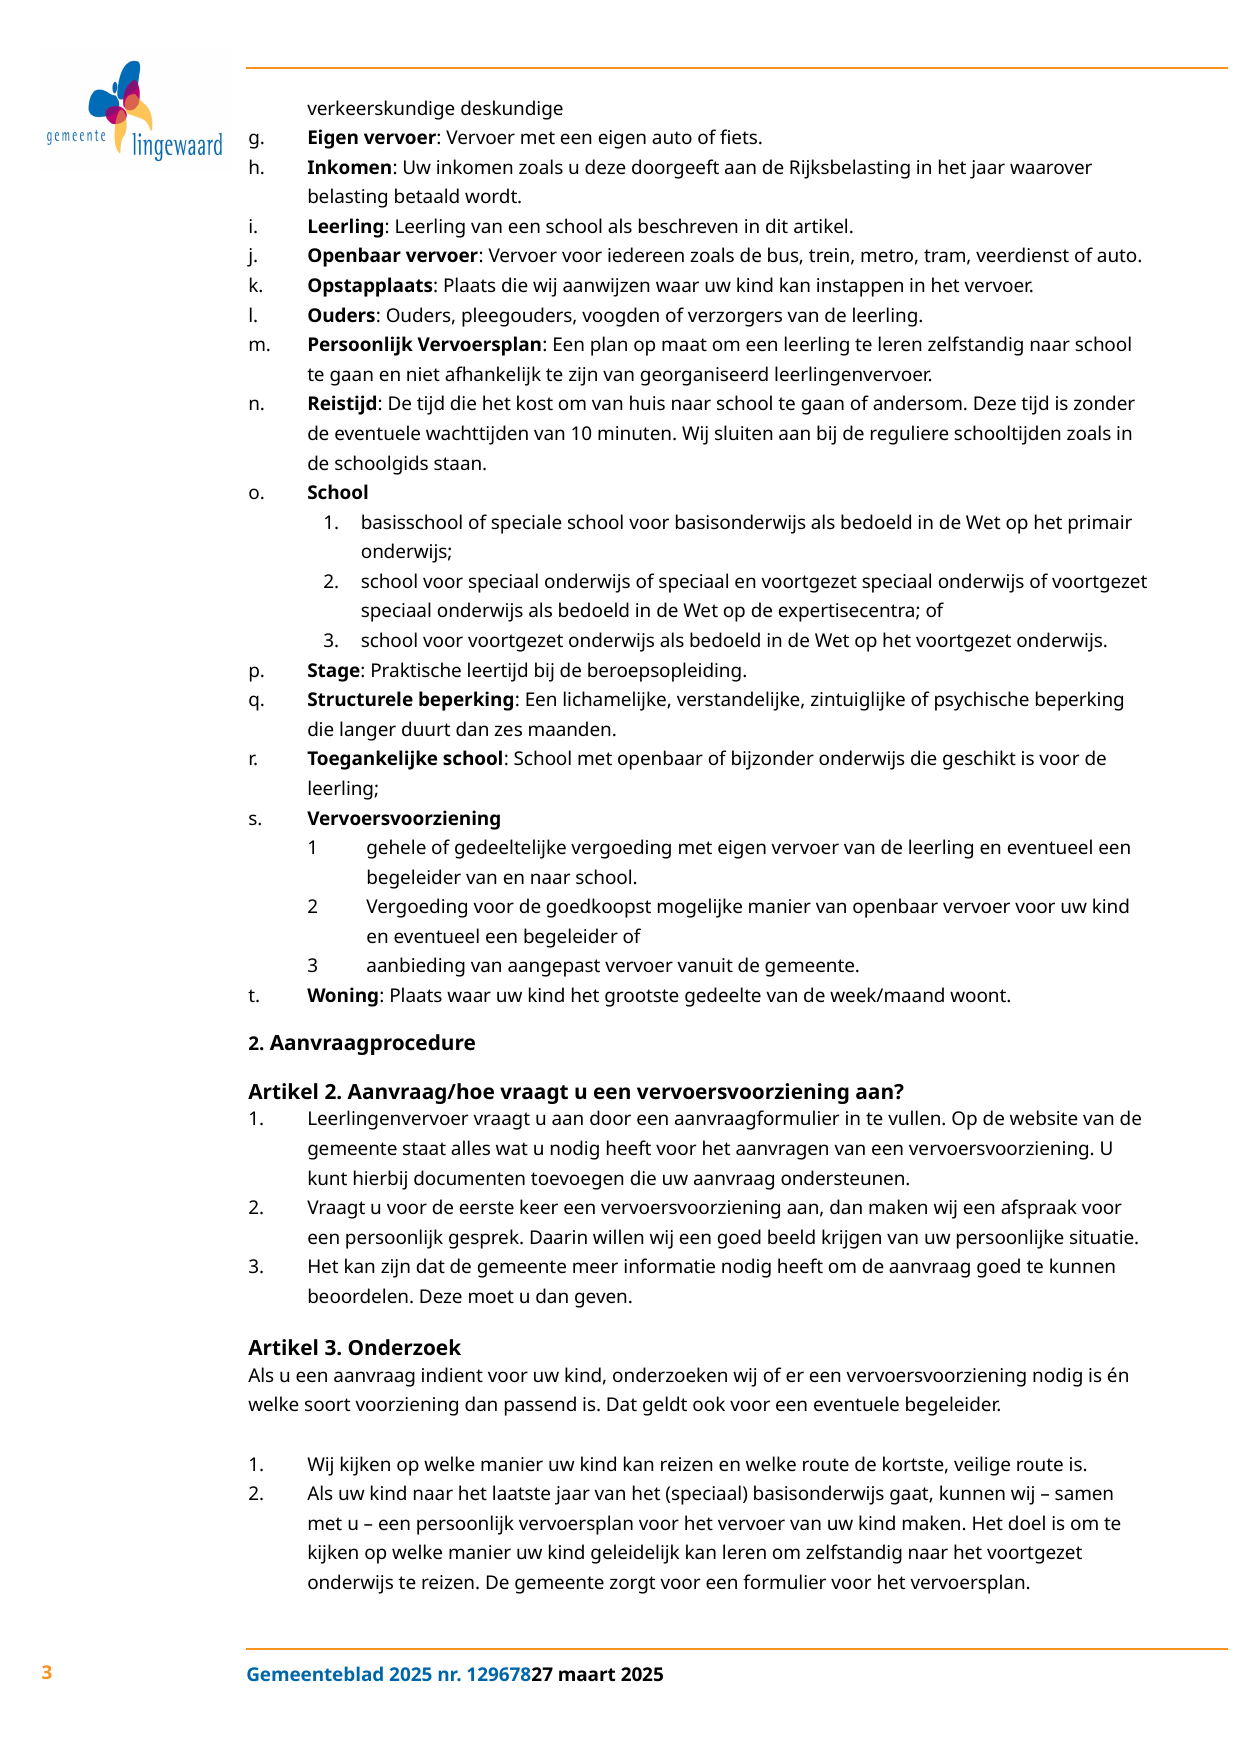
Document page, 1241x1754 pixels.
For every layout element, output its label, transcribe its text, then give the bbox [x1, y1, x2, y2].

list School [248, 479, 1152, 505]
list Vervoersvoorziening [248, 805, 1152, 831]
list Eigen vervoer: Vervoer met een eigen auto of fiets. [248, 124, 1152, 150]
list Openbaar vervoer: Vervoer voor iedereen zoals de bus, trein, metro, tram, veerdienst of auto. [248, 243, 1152, 268]
list Het kan zijn dat de gemeente meer informatie nodig heeft om de aanvraag goed te kunnen beoordelen. Deze moet u dan geven. [248, 1253, 1152, 1309]
list Toegankelijke school: School met openbaar of bijzonder onderwijs die geschikt is voor de leerling; [248, 746, 1152, 801]
list Vraagt u voor de eerste keer een vervoersvoorziening aan, dan maken wij een afspraak voor een persoonlijk gesprek. Daarin willen wij een goed beeld krijgen van uw persoonlijke situatie. [248, 1194, 1152, 1250]
list basisschool of speciale school voor basisonderwijs als bedoeld in de Wet op het primair onderwijs; [323, 509, 1152, 564]
list Structurele beperking: Een lichamelijke, verstandelijke, zintuiglijke of psychische beperking die langer duurt dan zes maanden. [248, 686, 1152, 742]
picture [41, 47, 231, 172]
list gehele of gedeeltelijke vergoeding met eigen vervoer van de leerling en eventueel een begeleider van en naar school. [307, 834, 1152, 890]
list verkeerskundige deskundige [248, 95, 1152, 121]
list school voor voortgezet onderwijs als bedoeld in de Wet op het voortgezet onderwijs. [323, 627, 1152, 653]
text Als u een aanvraag indient voor uw kind, onderzoeken wij of er een vervoersvoorziening nodig is én welke soort voorziening dan passend is. Dat geldt ook voor een eventuele begeleider. [248, 1362, 1152, 1417]
list Stage: Praktische leertijd bij de beroepsopleiding. [248, 657, 1152, 683]
list Persoonlijk Vervoersplan: Een plan op maat om een leerling te leren zelfstandig naar school te gaan en niet afhankelijk te zijn van georganiseerd leerlingenvervoer. [248, 331, 1152, 387]
text 2. Aanvraagprocedure [248, 1028, 1152, 1056]
list Inkomen: Uw inkomen zoals u deze doorgeeft aan de Rijksbelasting in het jaar waarover belasting betaald wordt. [248, 154, 1152, 209]
text Artikel 2. Aanvraag/hoe vraagt u een vervoersvoorziening aan? [248, 1077, 1152, 1106]
list Leerling: Leerling van een school als beschreven in dit artikel. [248, 213, 1152, 239]
list Woning: Plaats waar uw kind het grootste gedeelte van de week/maand woont. [248, 982, 1152, 1008]
list Wij kijken op welke manier uw kind kan reizen en welke route de kortste, veilige route is. [248, 1451, 1152, 1476]
list Reistijd: De tijd die het kost om van huis naar school te gaan of andersom. Deze tijd is zonder de eventuele wachttijden van 10 minuten. Wij sluiten aan bij de reguliere schooltijden zoals in de schoolgids staan. [248, 391, 1152, 476]
list Als uw kind naar het laatste jaar van het (speciaal) basisonderwijs gaat, kunnen wij – samen met u – een persoonlijk vervoersplan voor het vervoer van uw kind maken. Het doel is om te kijken op welke manier uw kind geleidelijk kan leren om zelfstandig naar het voortgezet onderwijs te reizen. De gemeente zorgt voor een formulier voor het vervoersplan. [248, 1480, 1152, 1595]
list Ouders: Ouders, pleegouders, voogden of verzorgers van de leerling. [248, 302, 1152, 328]
text Artikel 3. Onderzoek [248, 1333, 1152, 1362]
list Opstapplaats: Plaats die wij aanwijzen waar uw kind kan instappen in het vervoer. [248, 272, 1152, 298]
list Leerlingenvervoer vraagt u aan door een aanvraagformulier in te vullen. Op de website van de gemeente staat alles wat u nodig heeft voor het aanvragen van een vervoersvoorziening. U kunt hierbij documenten toevoegen die uw aanvraag ondersteunen. [248, 1106, 1152, 1191]
list school voor speciaal onderwijs of speciaal en voortgezet speciaal onderwijs of voortgezet speciaal onderwijs als bedoeld in de Wet op de expertisecentra; of [323, 568, 1152, 623]
list aanbieding van aangepast vervoer vanuit de gemeente. [307, 953, 1152, 978]
list Vergoeding voor de goedkoopst mogelijke manier van openbaar vervoer voor uw kind en eventueel een begeleider of [307, 893, 1152, 949]
